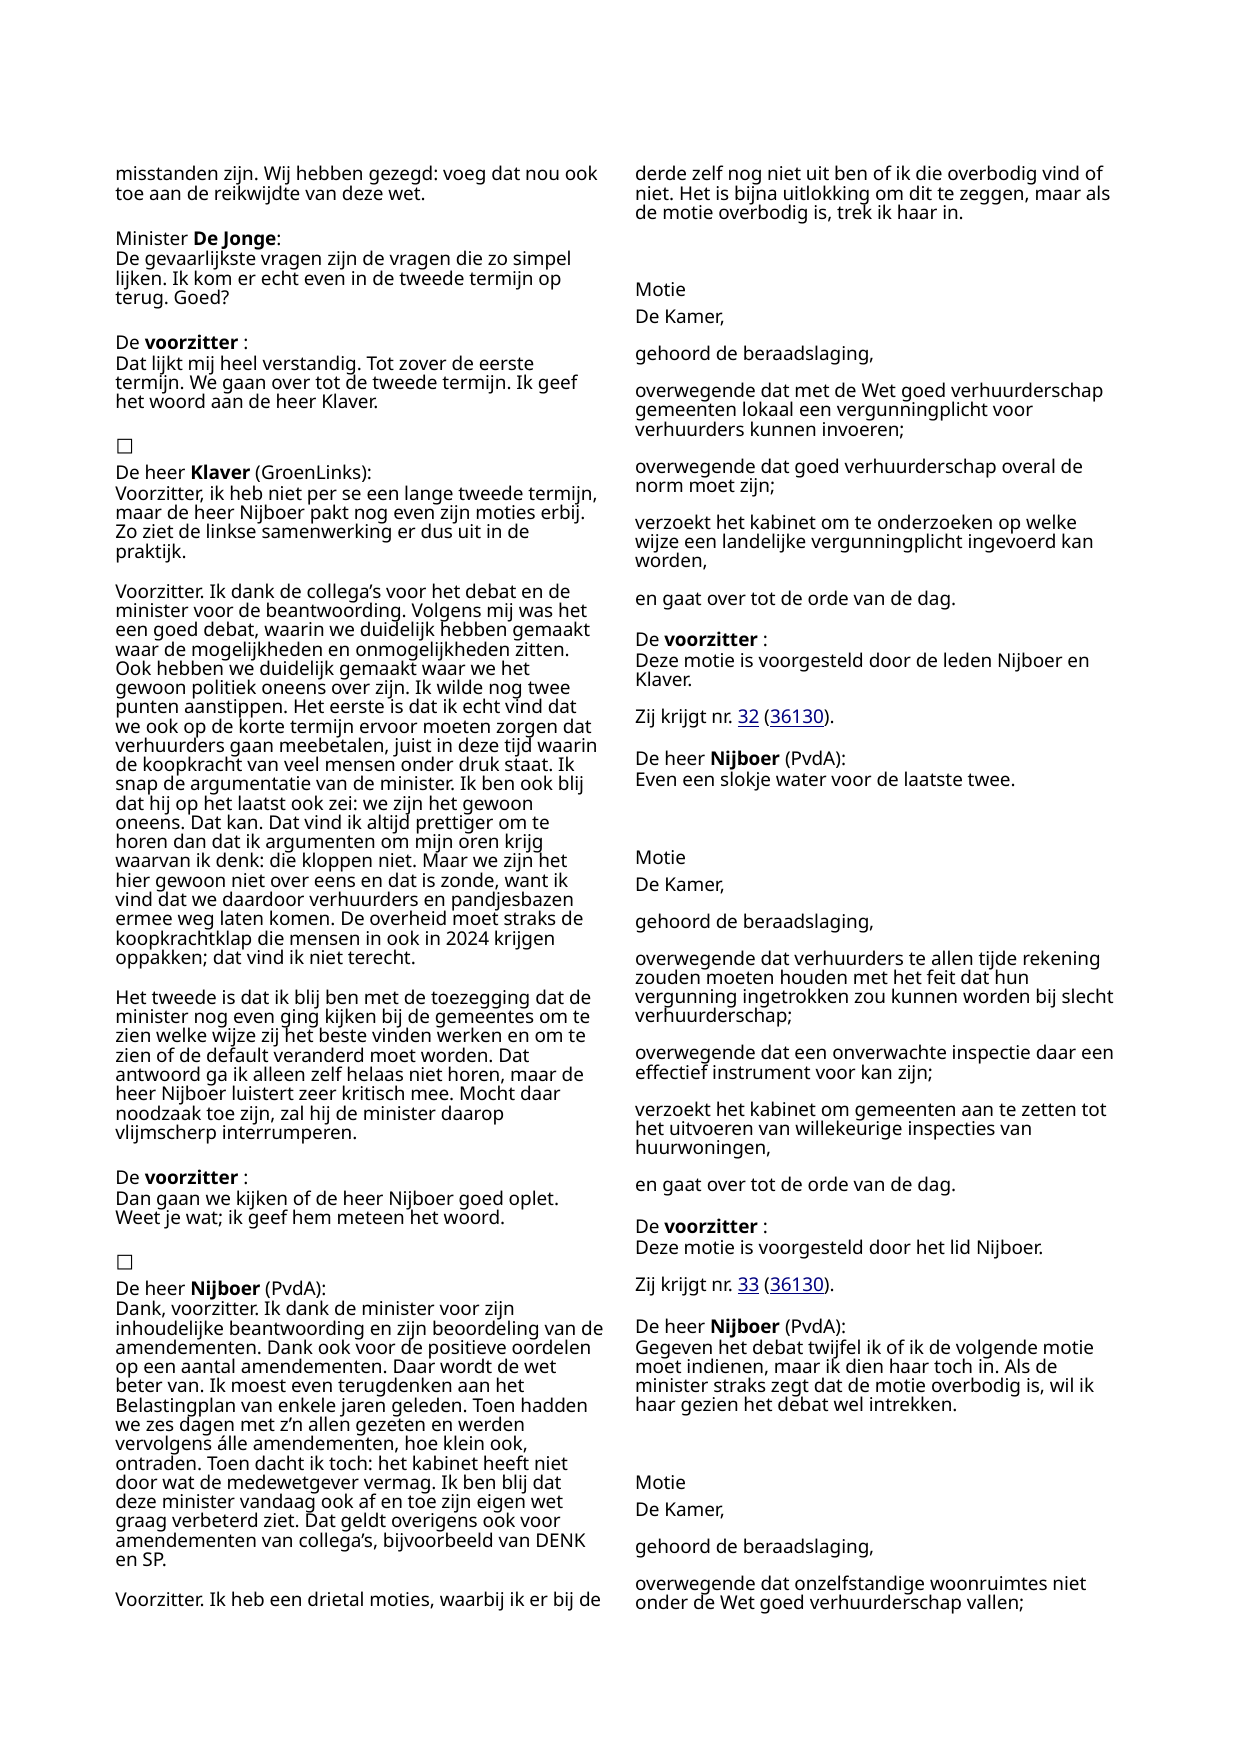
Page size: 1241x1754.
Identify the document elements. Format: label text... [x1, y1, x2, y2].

text Voorzitter. Ik heb een drietal moties, waarbij ik er bij de [115, 1591, 605, 1610]
text De Kamer, [635, 1501, 1125, 1520]
text De heer Nijboer (PvdA): [635, 1313, 1125, 1339]
text verzoekt het kabinet om te onderzoeken op welke wijze een landelijke vergunningplicht ingevoerd kan worden, [635, 514, 1125, 572]
text De voorzitter : [635, 626, 1125, 652]
text Motie [635, 277, 1125, 302]
text Voorzitter, ik heb niet per se een lange tweede termijn, maar de heer Nijboer pakt nog even zijn moties erbij. Zo ziet de linkse samenwerking er dus uit in de praktijk. [115, 485, 605, 562]
text Het tweede is dat ik blij ben met de toezegging dat de minister nog even ging kijken bij de gemeentes om te zien welke wijze zij het beste vinden werken en om te zien of de default veranderd moet worden. Dat antwoord ga ik alleen zelf helaas niet horen, maar de heer Nijboer luistert zeer kritisch mee. Mocht daar noodzaak toe zijn, zal hij de minister daarop vlijmscherp interrumperen. [115, 989, 605, 1143]
text Gegeven het debat twijfel ik of ik de volgende motie moet indienen, maar ik dien haar toch in. Als de minister straks zegt dat de motie overbodig is, wil ik haar gezien het debat wel intrekken. [635, 1339, 1125, 1416]
text Motie [635, 1469, 1125, 1495]
text Minister De Jonge: [115, 225, 605, 250]
text De voorzitter : [635, 1213, 1125, 1239]
text gehoord de beraadslaging, [635, 913, 1125, 932]
text Motie [635, 844, 1125, 870]
text misstanden zijn. Wij hebben gezegd: voeg dat nou ook toe aan de reikwijdte van deze wet. [115, 165, 605, 204]
text De voorzitter : [115, 1164, 605, 1189]
text ⬜ [115, 1249, 605, 1275]
text en gaat over tot de orde van de dag. [635, 589, 1125, 609]
text overwegende dat een onverwachte inspectie daar een effectief instrument voor kan zijn; [635, 1044, 1125, 1083]
text overwegende dat verhuurders te allen tijde rekening zouden moeten houden met het feit dat hun vergunning ingetrokken zou kunnen worden bij slecht verhuurderschap; [635, 949, 1125, 1027]
text derde zelf nog niet uit ben of ik die overbodig vind of niet. Het is bijna uitlokking om dit te zeggen, maar als de motie overbodig is, trek ik haar in. [635, 165, 1125, 223]
text De heer Nijboer (PvdA): [115, 1275, 605, 1300]
text gehoord de beraadslaging, [635, 345, 1125, 364]
text De Kamer, [635, 876, 1125, 895]
text Dat lijkt mij heel verstandig. Tot zover de eerste termijn. We gaan over tot de tweede termijn. Ik geef het woord aan de heer Klaver. [115, 355, 605, 413]
text Dank, voorzitter. Ik dank de minister voor zijn inhoudelijke beantwoording en zijn beoordeling van de amendementen. Dank ook voor de positieve oordelen op een aantal amendementen. Daar wordt de wet beter van. Ik moest even terugdenken aan het Belastingplan van enkele jaren geleden. Toen hadden we zes dagen met z’n allen gezeten en werden vervolgens álle amendementen, hoe klein ook, ontraden. Toen dacht ik toch: het kabinet heeft niet door wat de medewetgever vermag. Ik ben blij dat deze minister vandaag ook af en toe zijn eigen wet graag verbeterd ziet. Dat geldt overigens ook voor amendementen van collega’s, bijvoorbeeld van DENK en SP. [115, 1300, 605, 1570]
text Dan gaan we kijken of de heer Nijboer goed oplet. Weet je wat; ik geef hem meteen het woord. [115, 1189, 605, 1228]
text De Kamer, [635, 308, 1125, 327]
text Deze motie is voorgesteld door de leden Nijboer en Klaver. [635, 652, 1125, 691]
text Zij krijgt nr. 33 (36130). [635, 1276, 1125, 1295]
text overwegende dat onzelfstandige woonruimtes niet onder de Wet goed verhuurderschap vallen; [635, 1575, 1125, 1613]
text verzoekt het kabinet om gemeenten aan te zetten tot het uitvoeren van willekeurige inspecties van huurwoningen, [635, 1101, 1125, 1158]
text Even een slokje water voor de laatste twee. [635, 771, 1125, 791]
text Deze motie is voorgesteld door het lid Nijboer. [635, 1239, 1125, 1258]
text De heer Klaver (GroenLinks): [115, 459, 605, 485]
text De gevaarlijkste vragen zijn de vragen die zo simpel lijken. Ik kom er echt even in de tweede termijn op terug. Goed? [115, 250, 605, 308]
text De heer Nijboer (PvdA): [635, 746, 1125, 771]
text De voorzitter : [115, 329, 605, 355]
text en gaat over tot de orde van de dag. [635, 1176, 1125, 1195]
text Zij krijgt nr. 32 (36130). [635, 708, 1125, 728]
text overwegende dat goed verhuurderschap overal de norm moet zijn; [635, 458, 1125, 496]
text overwegende dat met de Wet goed verhuurderschap gemeenten lokaal een vergunningplicht voor verhuurders kunnen invoeren; [635, 382, 1125, 440]
text Voorzitter. Ik dank de collega’s voor het debat en de minister voor de beantwoording. Volgens mij was het een goed debat, waarin we duidelijk hebben gemaakt waar de mogelijkheden en onmogelijkheden zitten. Ook hebben we duidelijk gemaakt waar we het gewoon politiek oneens over zijn. Ik wilde nog twee punten aanstippen. Het eerste is dat ik echt vind dat we ook op de korte termijn ervoor moeten zorgen dat verhuurders gaan meebetalen, juist in deze tijd waarin de koopkracht van veel mensen onder druk staat. Ik snap de argumentatie van de minister. Ik ben ook blij dat hij op het laatst ook zei: we zijn het gewoon oneens. Dat kan. Dat vind ik altijd prettiger om te horen dan dat ik argumenten om mijn oren krijg waarvan ik denk: die kloppen niet. Maar we zijn het hier gewoon niet over eens en dat is zonde, want ik vind dat we daardoor verhuurders en pandjesbazen ermee weg laten komen. De overheid moet straks de koopkrachtklap die mensen in ook in 2024 krijgen oppakken; dat vind ik niet terecht. [115, 583, 605, 968]
text ⬜ [115, 433, 605, 459]
text gehoord de beraadslaging, [635, 1538, 1125, 1557]
